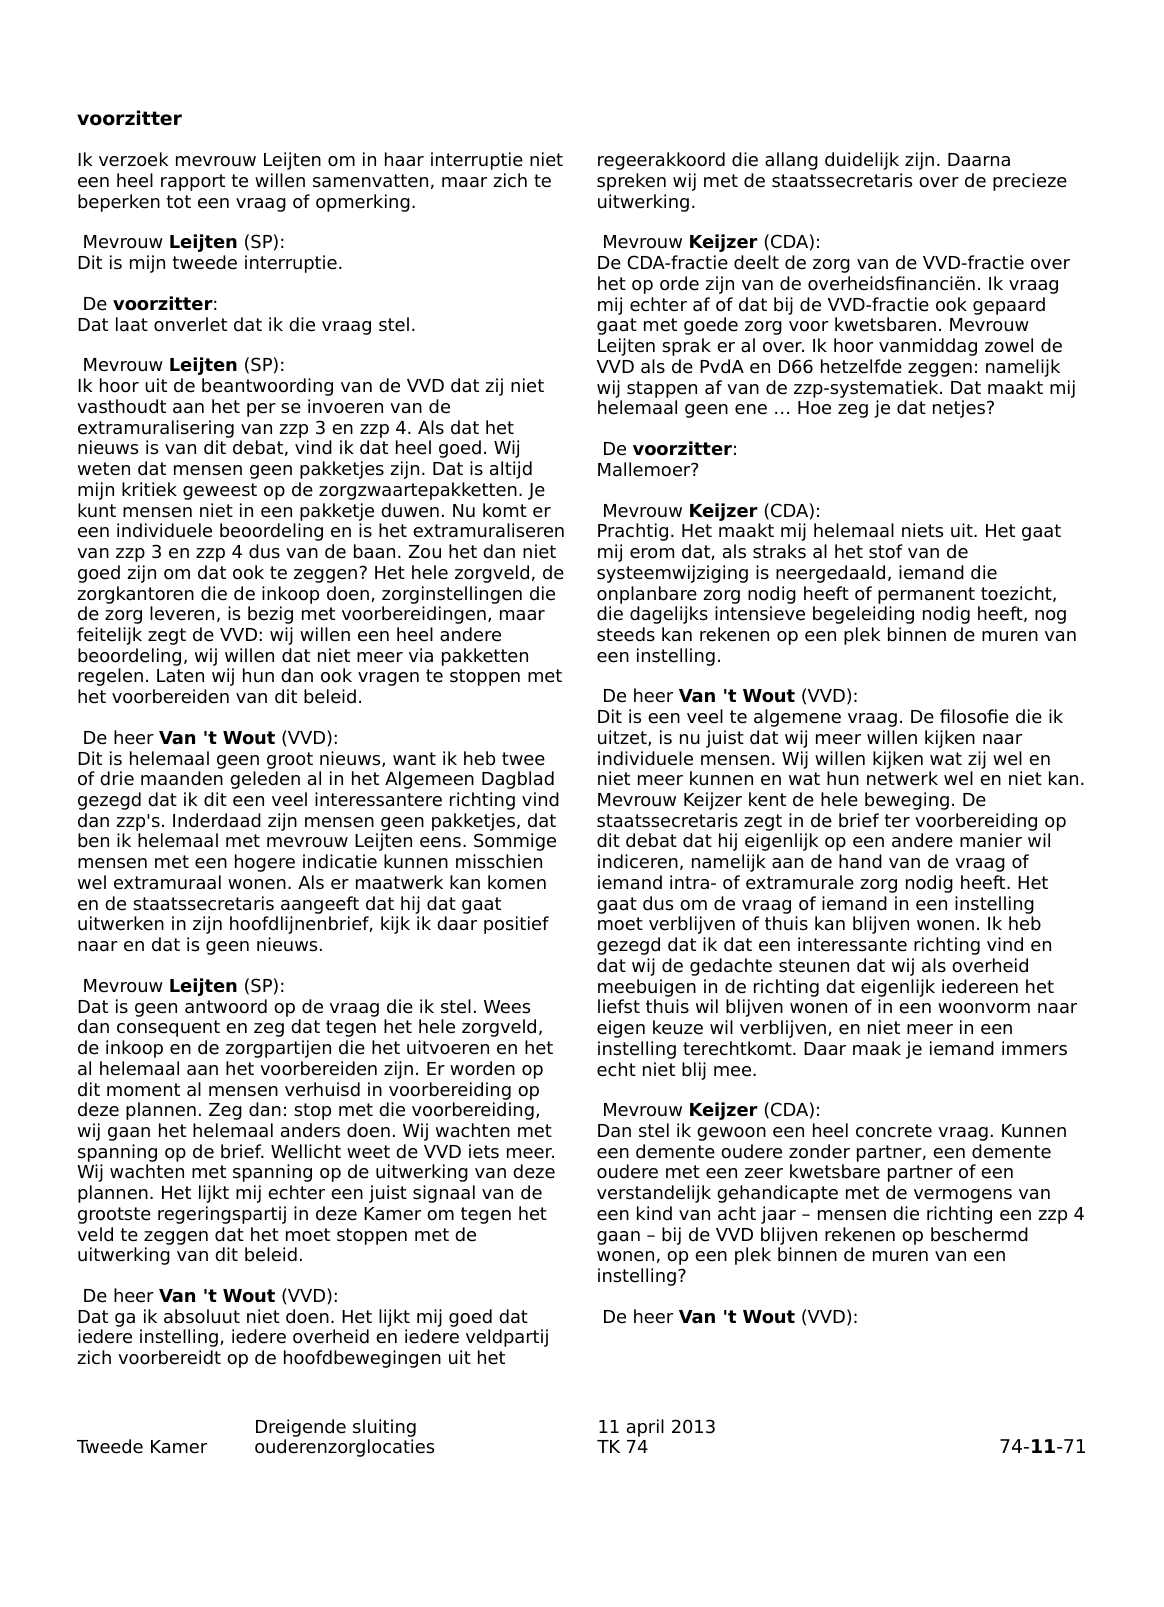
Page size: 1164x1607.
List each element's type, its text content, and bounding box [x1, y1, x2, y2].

text De heer Van 't Wout (VVD): [77, 1286, 567, 1307]
text De voorzitter: [77, 294, 567, 314]
text De heer Van 't Wout (VVD): [596, 686, 1087, 707]
text Dat ga ik absoluut niet doen. Het lijkt mij goed dat iedere instelling, iedere overheid en iedere veldpartij zich voorbereidt op de hoofdbewegingen uit het [77, 1307, 567, 1369]
text Mevrouw Keijzer (CDA): [596, 500, 1087, 521]
text Dan stel ik gewoon een heel concrete vraag. Kunnen een demente oudere zonder partner, een demente oudere met een zeer kwetsbare partner of een verstandelijk gehandicapte met de vermogens van een kind van acht jaar – mensen die richting een zzp 4 gaan – bij de VVD blijven rekenen op beschermd wonen, op een plek binnen de muren van een instelling? [596, 1121, 1087, 1287]
text Ik verzoek mevrouw Leijten om in haar interruptie niet een heel rapport te willen samenvatten, maar zich te beperken tot een vraag of opmerking. [77, 150, 567, 212]
text Mevrouw Keijzer (CDA): [596, 1100, 1087, 1121]
text Dat laat onverlet dat ik die vraag stel. [77, 314, 567, 335]
text Dat is geen antwoord op de vraag die ik stel. Wees dan consequent en zeg dat tegen het hele zorgveld, de inkoop en de zorgpartijen die het uitvoeren en het al helemaal aan het voorbereiden zijn. Er worden op dit moment al mensen verhuisd in voorbereiding op deze plannen. Zeg dan: stop met die voorbereiding, wij gaan het helemaal anders doen. Wij wachten met spanning op de brief. Wellicht weet de VVD iets meer. Wij wachten met spanning op de uitwerking van deze plannen. Het lijkt mij echter een juist signaal van de grootste regeringspartij in deze Kamer om tegen het veld te zeggen dat het moet stoppen met de uitwerking van dit beleid. [77, 996, 567, 1266]
text Mallemoer? [596, 460, 1087, 480]
text Dit is helemaal geen groot nieuws, want ik heb twee of drie maanden geleden al in het Algemeen Dagblad gezegd dat ik dit een veel interessantere richting vind dan zzp's. Inderdaad zijn mensen geen pakketjes, dat ben ik helemaal met mevrouw Leijten eens. Sommige mensen met een hogere indicatie kunnen misschien wel extramuraal wonen. Als er maatwerk kan komen en de staatssecretaris aangeeft dat hij dat gaat uitwerken in zijn hoofdlijnenbrief, kijk ik daar positief naar en dat is geen nieuws. [77, 748, 567, 956]
text Dit is een veel te algemene vraag. De filosofie die ik uitzet, is nu juist dat wij meer willen kijken naar individuele mensen. Wij willen kijken wat zij wel en niet meer kunnen en wat hun netwerk wel en niet kan. Mevrouw Keijzer kent de hele beweging. De staatssecretaris zegt in de brief ter voorbereiding op dit debat dat hij eigenlijk op een andere manier wil indiceren, namelijk aan de hand van de vraag of iemand intra- of extramurale zorg nodig heeft. Het gaat dus om de vraag of iemand in een instelling moet verblijven of thuis kan blijven wonen. Ik heb gezegd dat ik dat een interessante richting vind en dat wij de gedachte steunen dat wij als overheid meebuigen in de richting dat eigenlijk iedereen het liefst thuis wil blijven wonen of in een woonvorm naar eigen keuze wil verblijven, en niet meer in een instelling terechtkomt. Daar maak je iemand immers echt niet blij mee. [596, 707, 1087, 1080]
text De heer Van 't Wout (VVD): [596, 1307, 1087, 1327]
text Dit is mijn tweede interruptie. [77, 253, 567, 274]
text regeerakkoord die allang duidelijk zijn. Daarna spreken wij met de staatssecretaris over de precieze uitwerking. [596, 150, 1087, 212]
text Mevrouw Keijzer (CDA): [596, 232, 1087, 253]
text Mevrouw Leijten (SP): [77, 355, 567, 376]
text Prachtig. Het maakt mij helemaal niets uit. Het gaat mij erom dat, als straks al het stof van de systeemwijziging is neergedaald, iemand die onplanbare zorg nodig heeft of permanent toezicht, die dagelijks intensieve begeleiding nodig heeft, nog steeds kan rekenen op een plek binnen de muren van een instelling. [596, 521, 1087, 666]
text Mevrouw Leijten (SP): [77, 976, 567, 996]
text Mevrouw Leijten (SP): [77, 232, 567, 253]
text Ik hoor uit de beantwoording van de VVD dat zij niet vasthoudt aan het per se invoeren van de extramuralisering van zzp 3 en zzp 4. Als dat het nieuws is van dit debat, vind ik dat heel goed. Wij weten dat mensen geen pakketjes zijn. Dat is altijd mijn kritiek geweest op de zorgzwaartepakketten. Je kunt mensen niet in een pakketje duwen. Nu komt er een individuele beoordeling en is het extramuraliseren van zzp 3 en zzp 4 dus van de baan. Zou het dan niet goed zijn om dat ook te zeggen? Het hele zorgveld, de zorgkantoren die de inkoop doen, zorginstellingen die de zorg leveren, is bezig met voorbereidingen, maar feitelijk zegt de VVD: wij willen een heel andere beoordeling, wij willen dat niet meer via pakketten regelen. Laten wij hun dan ook vragen te stoppen met het voorbereiden van dit beleid. [77, 376, 567, 708]
text De CDA-fractie deelt de zorg van de VVD-fractie over het op orde zijn van de overheidsfinanciën. Ik vraag mij echter af of dat bij de VVD-fractie ook gepaard gaat met goede zorg voor kwetsbaren. Mevrouw Leijten sprak er al over. Ik hoor vanmiddag zowel de VVD als de PvdA en D66 hetzelfde zeggen: namelijk wij stappen af van de zzp-systematiek. Dat maakt mij helemaal geen ene … Hoe zeg je dat netjes? [596, 253, 1087, 419]
text De voorzitter: [596, 439, 1087, 460]
text De heer Van 't Wout (VVD): [77, 728, 567, 748]
